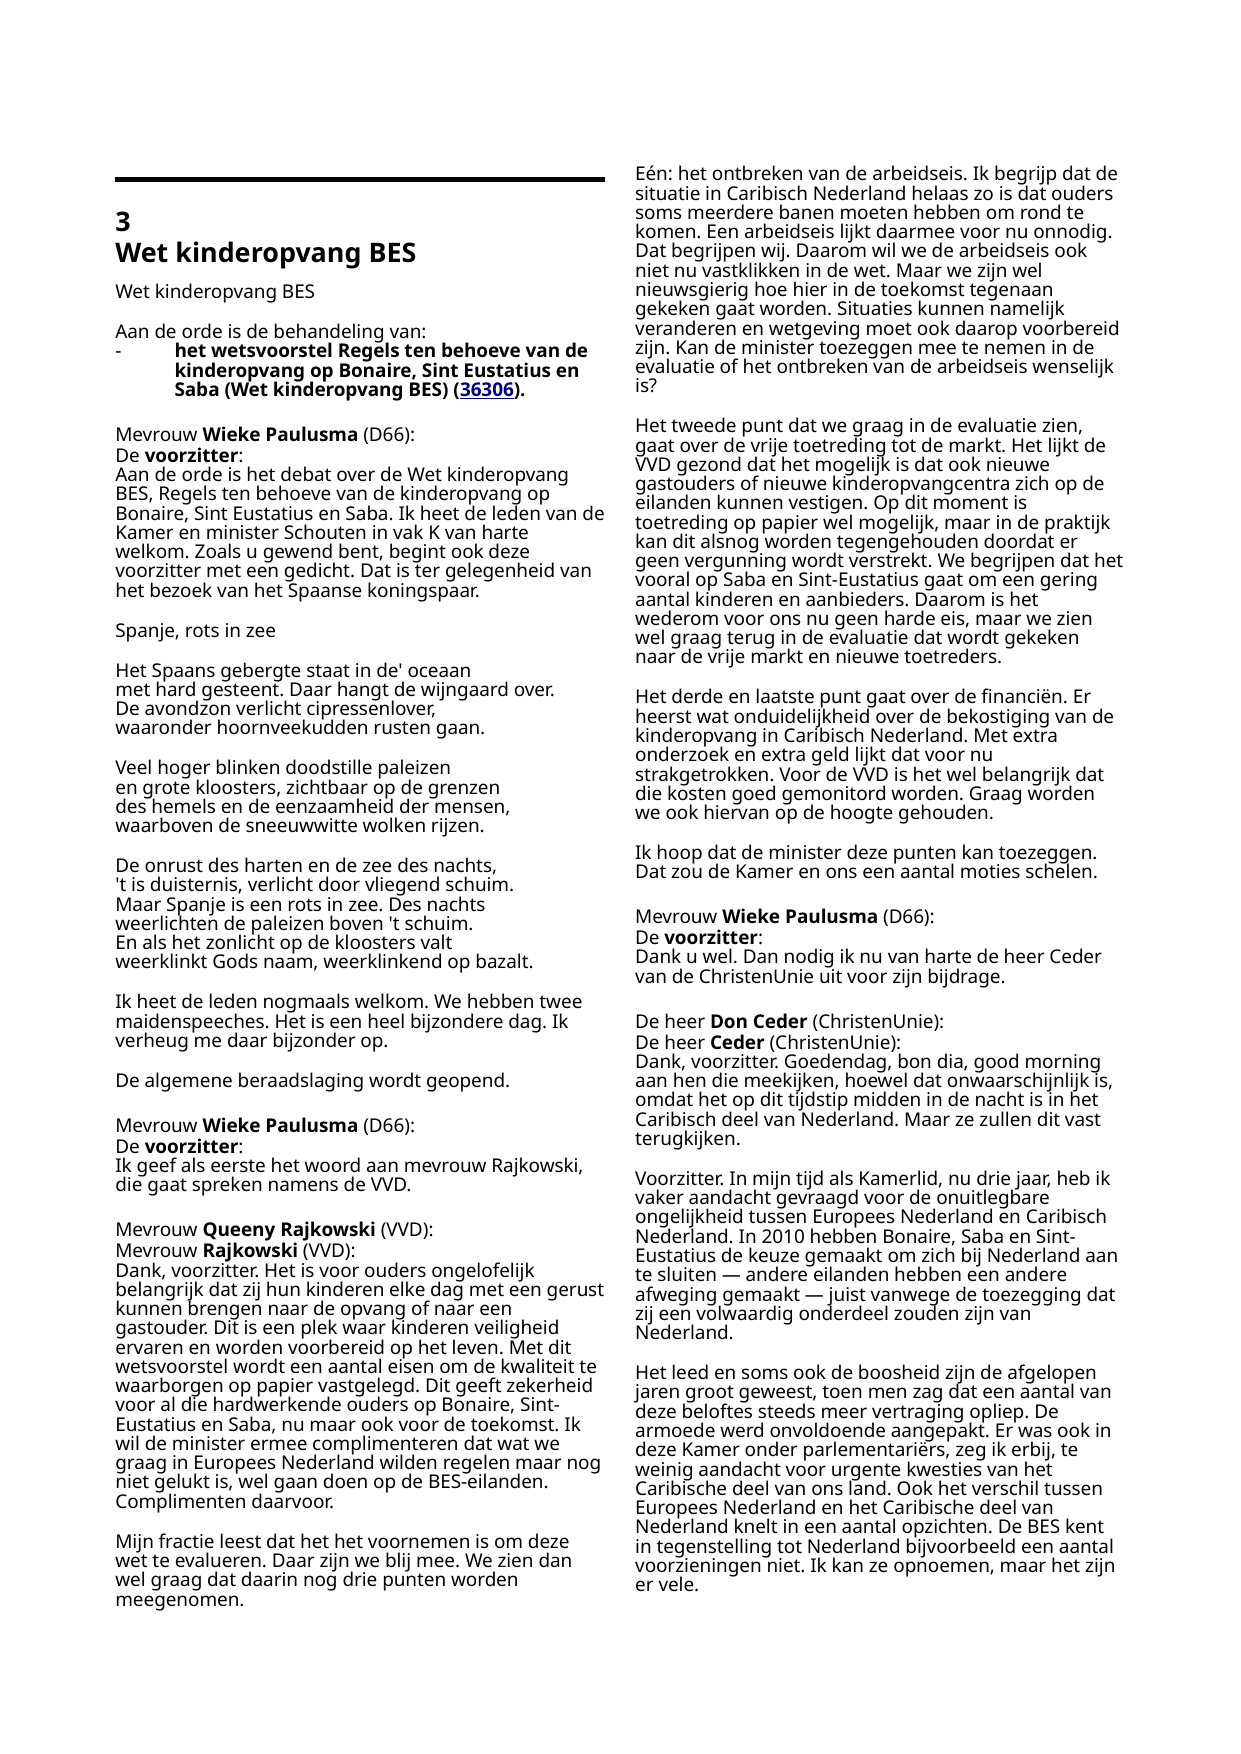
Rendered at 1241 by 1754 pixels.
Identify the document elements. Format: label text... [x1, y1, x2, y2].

text De voorzitter: [115, 1138, 605, 1157]
text Maar Spanje is een rots in zee. Des nachts [115, 896, 605, 915]
text Spanje, rots in zee [115, 622, 605, 641]
text De heer Ceder (ChristenUnie): [635, 1034, 1125, 1053]
text De avondzon verlicht cipressenlover, [115, 700, 605, 719]
text Het tweede punt dat we graag in de evaluatie zien, gaat over de vrije toetreding tot de markt. Het lijkt de VVD gezond dat het mogelijk is dat ook nieuwe gastouders of nieuwe kinderopvangcentra zich op de eilanden kunnen vestigen. Op dit moment is toetreding op papier wel mogelijk, maar in de praktijk kan dit alsnog worden tegengehouden doordat er geen vergunning wordt verstrekt. We begrijpen dat het vooral op Saba en Sint-Eustatius gaat om een gering aantal kinderen en aanbieders. Daarom is het wederom voor ons nu geen harde eis, maar we zien wel graag terug in de evaluatie dat wordt gekeken naar de vrije markt en nieuwe toetreders. [635, 417, 1125, 668]
text waarboven de sneeuwwitte wolken rijzen. [115, 817, 605, 836]
text waaronder hoornveekudden rusten gaan. [115, 719, 605, 739]
text met hard gesteent. Daar hangt de wijngaard over. [115, 681, 605, 700]
text De algemene beraadslaging wordt geopend. [115, 1072, 605, 1091]
text De heer Don Ceder (ChristenUnie): [635, 1008, 1125, 1034]
text Aan de orde is de behandeling van: [115, 323, 605, 342]
text Aan de orde is het debat over de Wet kinderopvang BES, Regels ten behoeve van de kinderopvang op Bonaire, Sint Eustatius en Saba. Ik heet de leden van de Kamer en minister Schouten in vak K van harte welkom. Zoals u gewend bent, begint ook deze voorzitter met een gedicht. Dat is ter gelegenheid van het bezoek van het Spaanse koningspaar. [115, 466, 605, 601]
text Het derde en laatste punt gaat over de financiën. Er heerst wat onduidelijkheid over de bekostiging van de kinderopvang in Caribisch Nederland. Met extra onderzoek en extra geld lijkt dat voor nu strakgetrokken. Voor de VVD is het wel belangrijk dat die kosten goed gemonitord worden. Graag worden we ook hiervan op de hoogte gehouden. [635, 688, 1125, 823]
text Mijn fractie leest dat het het voornemen is om deze wet te evalueren. Daar zijn we blij mee. We zien dan wel graag dat daarin nog drie punten worden meegenomen. [115, 1533, 605, 1610]
text Mevrouw Wieke Paulusma (D66): [115, 1112, 605, 1138]
text weerklinkt Gods naam, weerklinkend op bazalt. [115, 953, 605, 973]
text Ik geef als eerste het woord aan mevrouw Rajkowski, die gaat spreken namens de VVD. [115, 1157, 605, 1196]
text De voorzitter: [635, 929, 1125, 948]
text Mevrouw Wieke Paulusma (D66): [115, 421, 605, 447]
text De onrust des harten en de zee des nachts, [115, 857, 605, 876]
text Veel hoger blinken doodstille paleizen [115, 759, 605, 779]
text Eén: het ontbreken van de arbeidseis. Ik begrijp dat de situatie in Caribisch Nederland helaas zo is dat ouders soms meerdere banen moeten hebben om rond te komen. Een arbeidseis lijkt daarmee voor nu onnodig. Dat begrijpen wij. Daarom wil we de arbeidseis ook niet nu vastklikken in de wet. Maar we zijn wel nieuwsgierig hoe hier in de toekomst tegenaan gekeken gaat worden. Situaties kunnen namelijk veranderen en wetgeving moet ook daarop voorbereid zijn. Kan de minister toezeggen mee te nemen in de evaluatie of het ontbreken van de arbeidseis wenselijk is? [635, 165, 1125, 397]
text Ik hoop dat de minister deze punten kan toezeggen. Dat zou de Kamer en ons een aantal moties schelen. [635, 844, 1125, 883]
text des hemels en de eenzaamheid der mensen, [115, 798, 605, 817]
text 't is duisternis, verlicht door vliegend schuim. [115, 876, 605, 896]
text En als het zonlicht op de kloosters valt [115, 934, 605, 953]
list het wetsvoorstel Regels ten behoeve van de kinderopvang op Bonaire, Sint Eustatius en Saba (Wet kinderopvang BES) (36306). [115, 342, 605, 400]
text Mevrouw Wieke Paulusma (D66): [635, 903, 1125, 929]
text Dank, voorzitter. Het is voor ouders ongelofelijk belangrijk dat zij hun kinderen elke dag met een gerust kunnen brengen naar de opvang of naar een gastouder. Dit is een plek waar kinderen veiligheid ervaren en worden voorbereid op het leven. Met dit wetsvoorstel wordt een aantal eisen om de kwaliteit te waarborgen op papier vastgelegd. Dit geeft zekerheid voor al die hardwerkende ouders op Bonaire, Sint-Eustatius en Saba, nu maar ook voor de toekomst. Ik wil de minister ermee complimenteren dat wat we graag in Europees Nederland wilden regelen maar nog niet gelukt is, wel gaan doen op de BES-eilanden. Complimenten daarvoor. [115, 1262, 605, 1512]
text Het Spaans gebergte staat in de' oceaan [115, 662, 605, 681]
text Mevrouw Rajkowski (VVD): [115, 1242, 605, 1262]
text Mevrouw Queeny Rajkowski (VVD): [115, 1217, 605, 1242]
text Het leed en soms ook de boosheid zijn de afgelopen jaren groot geweest, toen men zag dat een aantal van deze beloftes steeds meer vertraging opliep. De armoede werd onvoldoende aangepakt. Er was ook in deze Kamer onder parlementariërs, zeg ik erbij, te weinig aandacht voor urgente kwesties van het Caribische deel van ons land. Ook het verschil tussen Europees Nederland en het Caribische deel van Nederland knelt in een aantal opzichten. De BES kent in tegenstelling tot Nederland bijvoorbeeld een aantal voorzieningen niet. Ik kan ze opnoemen, maar het zijn er vele. [635, 1364, 1125, 1595]
text Ik heet de leden nogmaals welkom. We hebben twee maidenspeeches. Het is een heel bijzondere dag. Ik verheug me daar bijzonder op. [115, 993, 605, 1051]
text De voorzitter: [115, 447, 605, 466]
text Dank u wel. Dan nodig ik nu van harte de heer Ceder van de ChristenUnie uit voor zijn bijdrage. [635, 948, 1125, 987]
text Wet kinderopvang BES [115, 283, 605, 302]
text Voorzitter. In mijn tijd als Kamerlid, nu drie jaar, heb ik vaker aandacht gevraagd voor de onuitlegbare ongelijkheid tussen Europees Nederland en Caribisch Nederland. In 2010 hebben Bonaire, Saba en Sint-Eustatius de keuze gemaakt om zich bij Nederland aan te sluiten — andere eilanden hebben een andere afweging gemaakt — juist vanwege de toezegging dat zij een volwaardig onderdeel zouden zijn van Nederland. [635, 1170, 1125, 1343]
text en grote kloosters, zichtbaar op de grenzen [115, 779, 605, 798]
text Dank, voorzitter. Goedendag, bon dia, good morning aan hen die meekijken, hoewel dat onwaarschijnlijk is, omdat het op dit tijdstip midden in de nacht is in het Caribisch deel van Nederland. Maar ze zullen dit vast terugkijken. [635, 1053, 1125, 1149]
text Wet kinderopvang BES [115, 239, 605, 283]
text weerlichten de paleizen boven 't schuim. [115, 915, 605, 934]
text 3 [115, 203, 605, 239]
